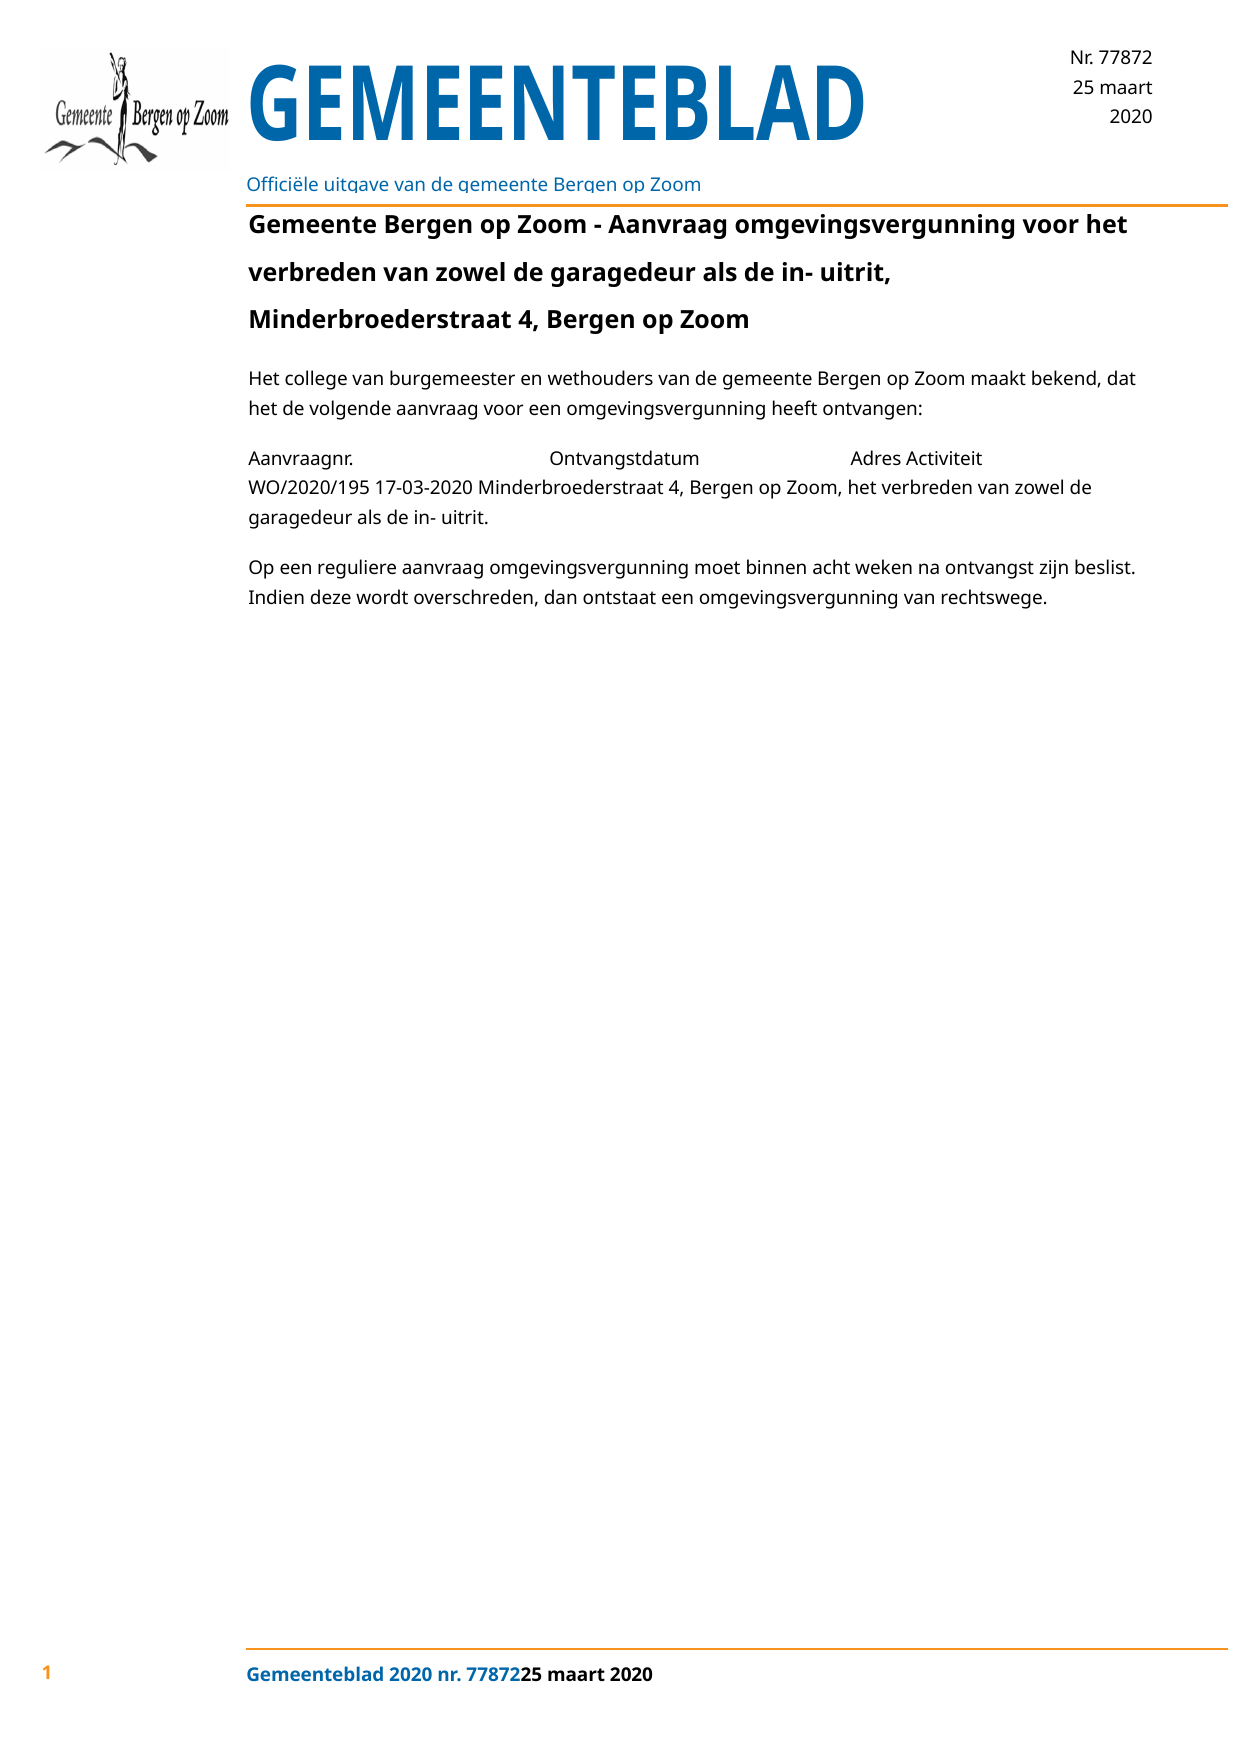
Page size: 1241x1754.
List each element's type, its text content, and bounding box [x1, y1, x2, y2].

table_header Ontvangstdatum [549, 446, 850, 471]
table_header Aanvraagnr. [248, 446, 549, 471]
text Op een reguliere aanvraag omgevingsvergunning moet binnen acht weken na ontvangst zijn beslist. Indien deze wordt overschreden, dan ontstaat een omgevingsvergunning van rechtswege. [248, 554, 1152, 610]
text Het college van burgemeester en wethouders van de gemeente Bergen op Zoom maakt bekend, dat het de volgende aanvraag voor een omgevingsvergunning heeft ontvangen: [248, 366, 1152, 421]
picture [41, 47, 231, 172]
text Gemeente Bergen op Zoom - Aanvraag omgevingsvergunning voor het verbreden van zowel de garagedeur als de in- uitrit, Minderbroederstraat 4, Bergen op Zoom [248, 207, 1152, 336]
table_header Adres Activiteit [850, 446, 1152, 471]
text WO/2020/195 17-03-2020 Minderbroederstraat 4, Bergen op Zoom, het verbreden van zowel de garagedeur als de in- uitrit. [248, 474, 1152, 530]
